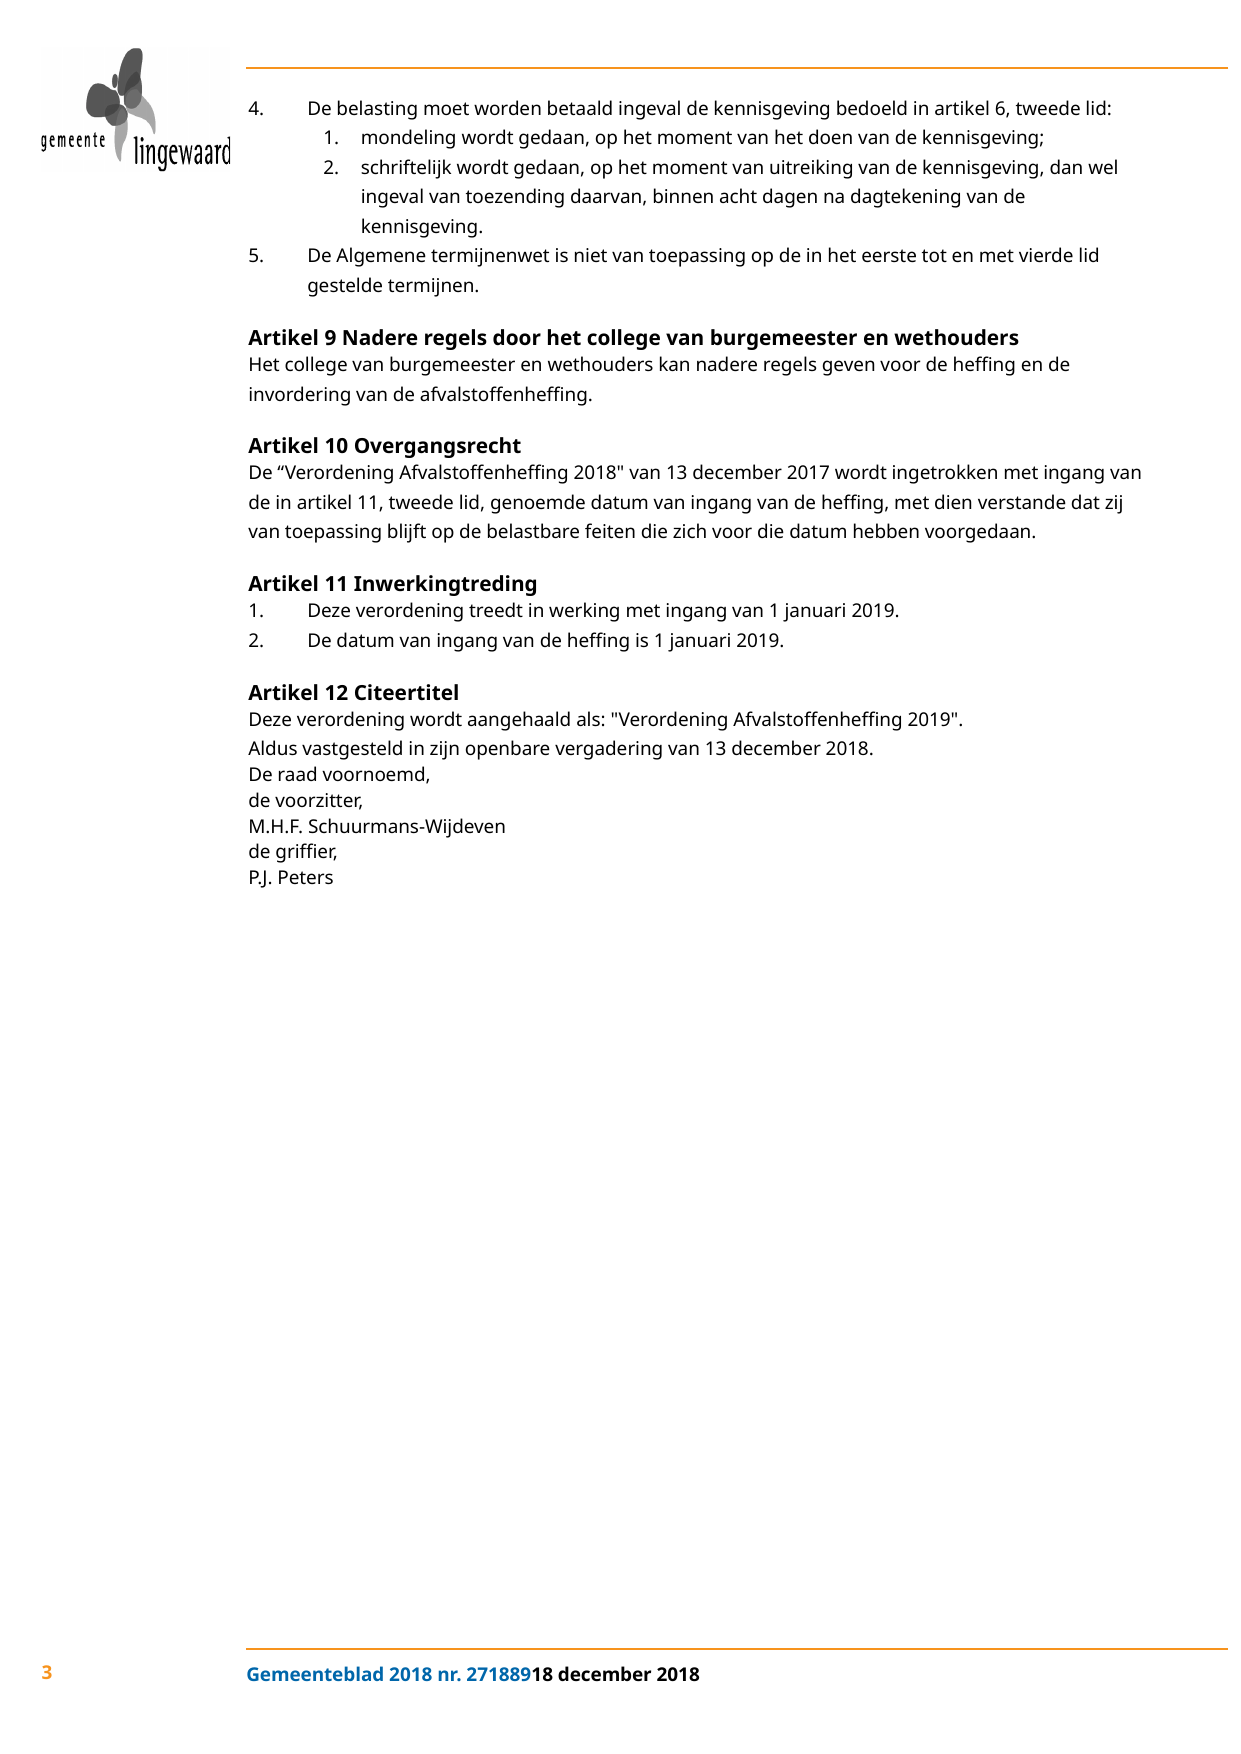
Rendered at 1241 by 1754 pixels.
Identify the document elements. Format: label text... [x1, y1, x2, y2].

text Artikel 12 Citeertitel [248, 678, 1152, 706]
text M.H.F. Schuurmans-Wijdeven [248, 813, 1152, 838]
text Deze verordening wordt aangehaald als: "Verordening Afvalstoffenheffing 2019". [248, 706, 1152, 732]
text Het college van burgemeester en wethouders kan nadere regels geven voor de heffing en de invordering van de afvalstoffenheffing. [248, 351, 1152, 406]
text de griffier, [248, 838, 1152, 864]
text de voorzitter, [248, 787, 1152, 813]
list De belasting moet worden betaald ingeval de kennisgeving bedoeld in artikel 6, tweede lid: [248, 95, 1152, 121]
text Artikel 10 Overgangsrecht [248, 431, 1152, 459]
text De “Verordening Afvalstoffenheffing 2018" van 13 december 2017 wordt ingetrokken met ingang van de in artikel 11, tweede lid, genoemde datum van ingang van de heffing, met dien verstande dat zij van toepassing blijft op de belastbare feiten die zich voor die datum hebben voorgedaan. [248, 459, 1152, 544]
text Artikel 11 Inwerkingtreding [248, 569, 1152, 598]
text Artikel 9 Nadere regels door het college van burgemeester en wethouders [248, 323, 1152, 351]
list schriftelijk wordt gedaan, op het moment van uitreiking van de kennisgeving, dan wel ingeval van toezending daarvan, binnen acht dagen na dagtekening van de kennisgeving. [323, 154, 1152, 239]
list De Algemene termijnenwet is niet van toepassing op de in het eerste tot en met vierde lid gestelde termijnen. [248, 243, 1152, 298]
picture [41, 47, 231, 172]
list mondeling wordt gedaan, op het moment van het doen van de kennisgeving; [323, 124, 1152, 150]
list De datum van ingang van de heffing is 1 januari 2019. [248, 627, 1152, 653]
text Aldus vastgesteld in zijn openbare vergadering van 13 december 2018. [248, 736, 1152, 761]
list Deze verordening treedt in werking met ingang van 1 januari 2019. [248, 598, 1152, 623]
text De raad voornoemd, [248, 761, 1152, 787]
text P.J. Peters [248, 864, 1152, 890]
